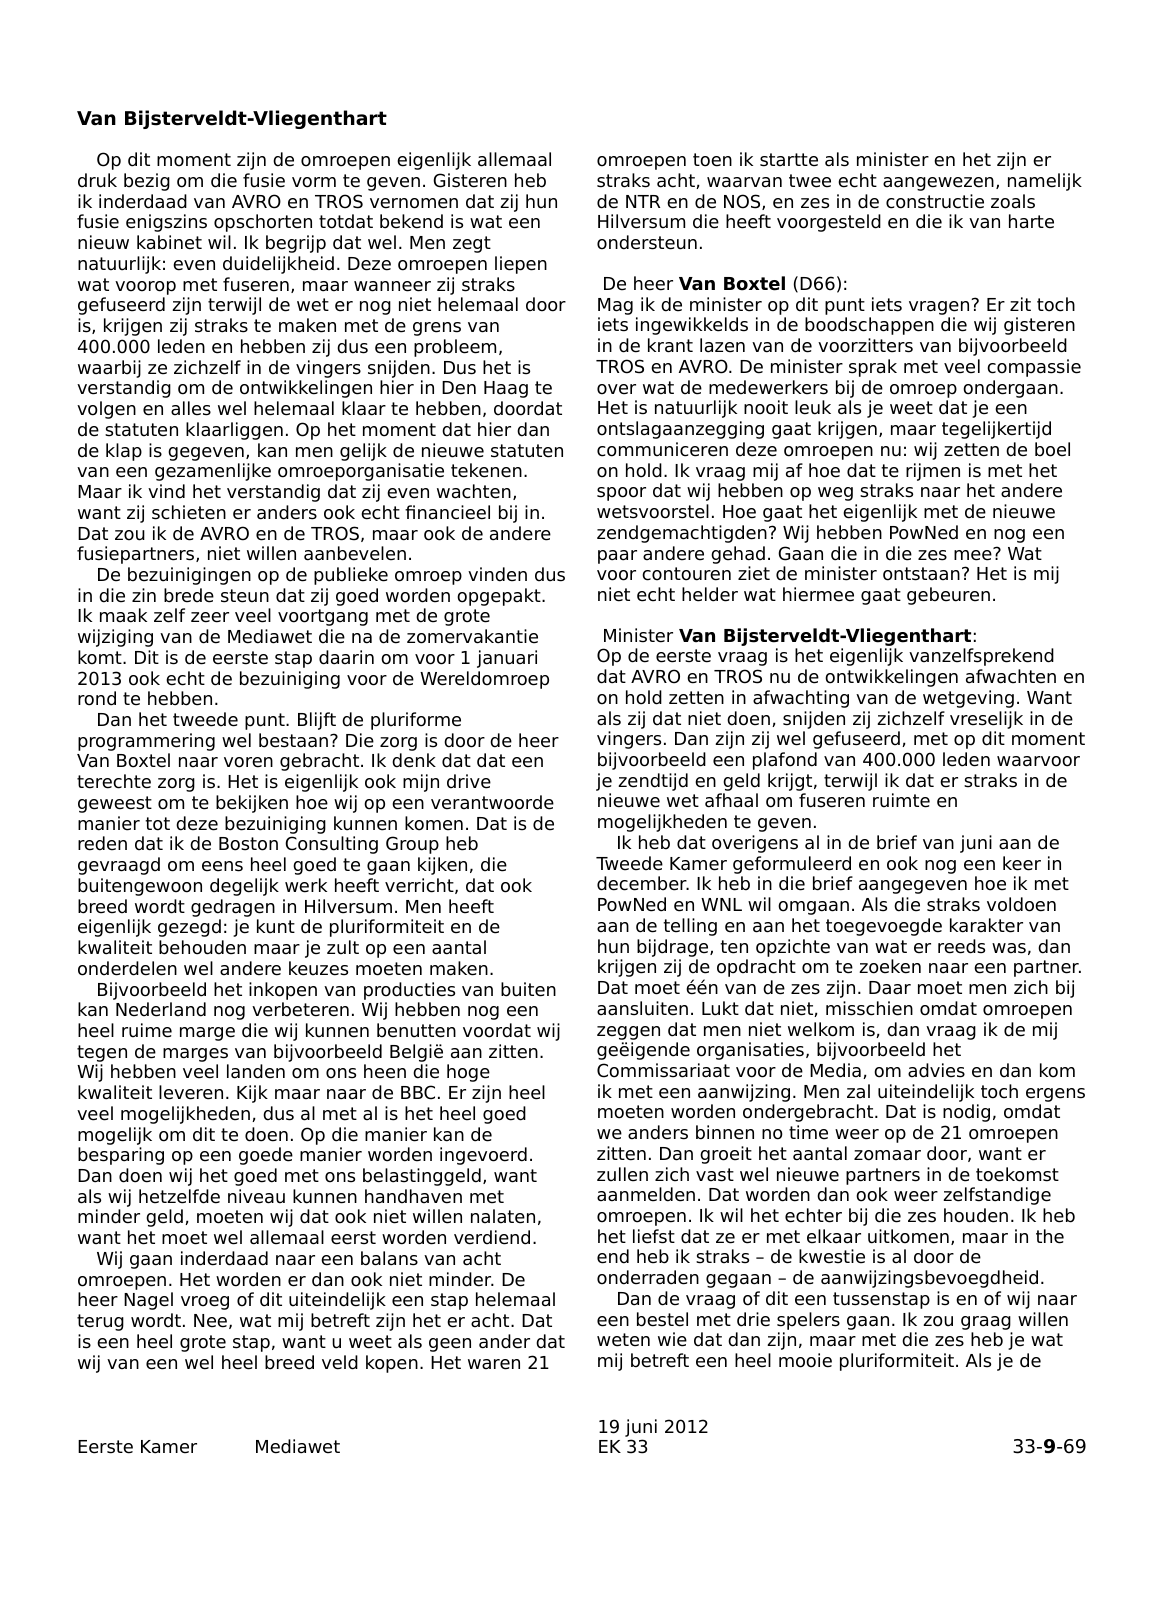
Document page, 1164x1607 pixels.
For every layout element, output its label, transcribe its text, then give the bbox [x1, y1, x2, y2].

text Ik heb dat overigens al in de brief van juni aan de Tweede Kamer geformuleerd en ook nog een keer in december. Ik heb in die brief aangegeven hoe ik met PowNed en WNL wil omgaan. Als die straks voldoen aan de telling en aan het toegevoegde karakter van hun bijdrage, ten opzichte van wat er reeds was, dan krijgen zij de opdracht om te zoeken naar een partner. Dat moet één van de zes zijn. Daar moet men zich bij aansluiten. Lukt dat niet, misschien omdat omroepen zeggen dat men niet welkom is, dan vraag ik de mij geëigende organisaties, bijvoorbeeld het Commissariaat voor de Media, om advies en dan kom ik met een aanwijzing. Men zal uiteindelijk toch ergens moeten worden ondergebracht. Dat is nodig, omdat we anders binnen no time weer op de 21 omroepen zitten. Dan groeit het aantal zomaar door, want er zullen zich vast wel nieuwe partners in de toekomst aanmelden. Dat worden dan ook weer zelfstandige omroepen. Ik wil het echter bij die zes houden. Ik heb het liefst dat ze er met elkaar uitkomen, maar in the end heb ik straks – de kwestie is al door de onderraden gegaan – de aanwijzingsbevoegdheid. [596, 833, 1087, 1289]
text Minister Van Bijsterveldt-Vliegenthart: [596, 626, 1087, 646]
text Op de eerste vraag is het eigenlijk vanzelfsprekend dat AVRO en TROS nu de ontwikkelingen afwachten en on hold zetten in afwachting van de wetgeving. Want als zij dat niet doen, snijden zij zichzelf vreselijk in de vingers. Dan zijn zij wel gefuseerd, met op dit moment bijvoorbeeld een plafond van 400.000 leden waarvoor je zendtijd en geld krijgt, terwijl ik dat er straks in de nieuwe wet afhaal om fuseren ruimte en mogelijkheden te geven. [596, 646, 1087, 833]
text Wij gaan inderdaad naar een balans van acht omroepen. Het worden er dan ook niet minder. De heer Nagel vroeg of dit uiteindelijk een stap helemaal terug wordt. Nee, wat mij betreft zijn het er acht. Dat is een heel grote stap, want u weet als geen ander dat wij van een wel heel breed veld kopen. Het waren 21 [77, 1249, 567, 1373]
text Dan het tweede punt. Blijft de pluriforme programmering wel bestaan? Die zorg is door de heer Van Boxtel naar voren gebracht. Ik denk dat dat een terechte zorg is. Het is eigenlijk ook mijn drive geweest om te bekijken hoe wij op een verantwoorde manier tot deze bezuiniging kunnen komen. Dat is de reden dat ik de Boston Consulting Group heb gevraagd om eens heel goed te gaan kijken, die buitengewoon degelijk werk heeft verricht, dat ook breed wordt gedragen in Hilversum. Men heeft eigenlijk gezegd: je kunt de pluriformiteit en de kwaliteit behouden maar je zult op een aantal onderdelen wel andere keuzes moeten maken. [77, 710, 567, 979]
text De heer Van Boxtel (D66): [596, 274, 1087, 294]
text omroepen toen ik startte als minister en het zijn er straks acht, waarvan twee echt aangewezen, namelijk de NTR en de NOS, en zes in de constructie zoals Hilversum die heeft voorgesteld en die ik van harte ondersteun. [596, 150, 1087, 254]
text De bezuinigingen op de publieke omroep vinden dus in die zin brede steun dat zij goed worden opgepakt. Ik maak zelf zeer veel voortgang met de grote wijziging van de Mediawet die na de zomervakantie komt. Dit is de eerste stap daarin om voor 1 januari 2013 ook echt de bezuiniging voor de Wereldomroep rond te hebben. [77, 565, 567, 710]
text Dan de vraag of dit een tussenstap is en of wij naar een bestel met drie spelers gaan. Ik zou graag willen weten wie dat dan zijn, maar met die zes heb je wat mij betreft een heel mooie pluriformiteit. Als je de [596, 1289, 1087, 1372]
text Mag ik de minister op dit punt iets vragen? Er zit toch iets ingewikkelds in de boodschappen die wij gisteren in de krant lazen van de voorzitters van bijvoorbeeld TROS en AVRO. De minister sprak met veel compassie over wat de medewerkers bij de omroep ondergaan. Het is natuurlijk nooit leuk als je weet dat je een ontslagaanzegging gaat krijgen, maar tegelijkertijd communiceren deze omroepen nu: wij zetten de boel on hold. Ik vraag mij af hoe dat te rijmen is met het spoor dat wij hebben op weg straks naar het andere wetsvoorstel. Hoe gaat het eigenlijk met de nieuwe zendgemachtigden? Wij hebben PowNed en nog een paar andere gehad. Gaan die in die zes mee? Wat voor contouren ziet de minister ontstaan? Het is mij niet echt helder wat hiermee gaat gebeuren. [596, 294, 1087, 606]
text Op dit moment zijn de omroepen eigenlijk allemaal druk bezig om die fusie vorm te geven. Gisteren heb ik inderdaad van AVRO en TROS vernomen dat zij hun fusie enigszins opschorten totdat bekend is wat een nieuw kabinet wil. Ik begrijp dat wel. Men zegt natuurlijk: even duidelijkheid. Deze omroepen liepen wat voorop met fuseren, maar wanneer zij straks gefuseerd zijn terwijl de wet er nog niet helemaal door is, krijgen zij straks te maken met de grens van 400.000 leden en hebben zij dus een probleem, waarbij ze zichzelf in de vingers snijden. Dus het is verstandig om de ontwikkelingen hier in Den Haag te volgen en alles wel helemaal klaar te hebben, doordat de statuten klaarliggen. Op het moment dat hier dan de klap is gegeven, kan men gelijk de nieuwe statuten van een gezamenlijke omroeporganisatie tekenen. Maar ik vind het verstandig dat zij even wachten, want zij schieten er anders ook echt financieel bij in. Dat zou ik de AVRO en de TROS, maar ook de andere fusiepartners, niet willen aanbevelen. [77, 150, 567, 565]
text Bijvoorbeeld het inkopen van producties van buiten kan Nederland nog verbeteren. Wij hebben nog een heel ruime marge die wij kunnen benutten voordat wij tegen de marges van bijvoorbeeld België aan zitten. Wij hebben veel landen om ons heen die hoge kwaliteit leveren. Kijk maar naar de BBC. Er zijn heel veel mogelijkheden, dus al met al is het heel goed mogelijk om dit te doen. Op die manier kan de besparing op een goede manier worden ingevoerd. Dan doen wij het goed met ons belastinggeld, want als wij hetzelfde niveau kunnen handhaven met minder geld, moeten wij dat ook niet willen nalaten, want het moet wel allemaal eerst worden verdiend. [77, 979, 567, 1249]
